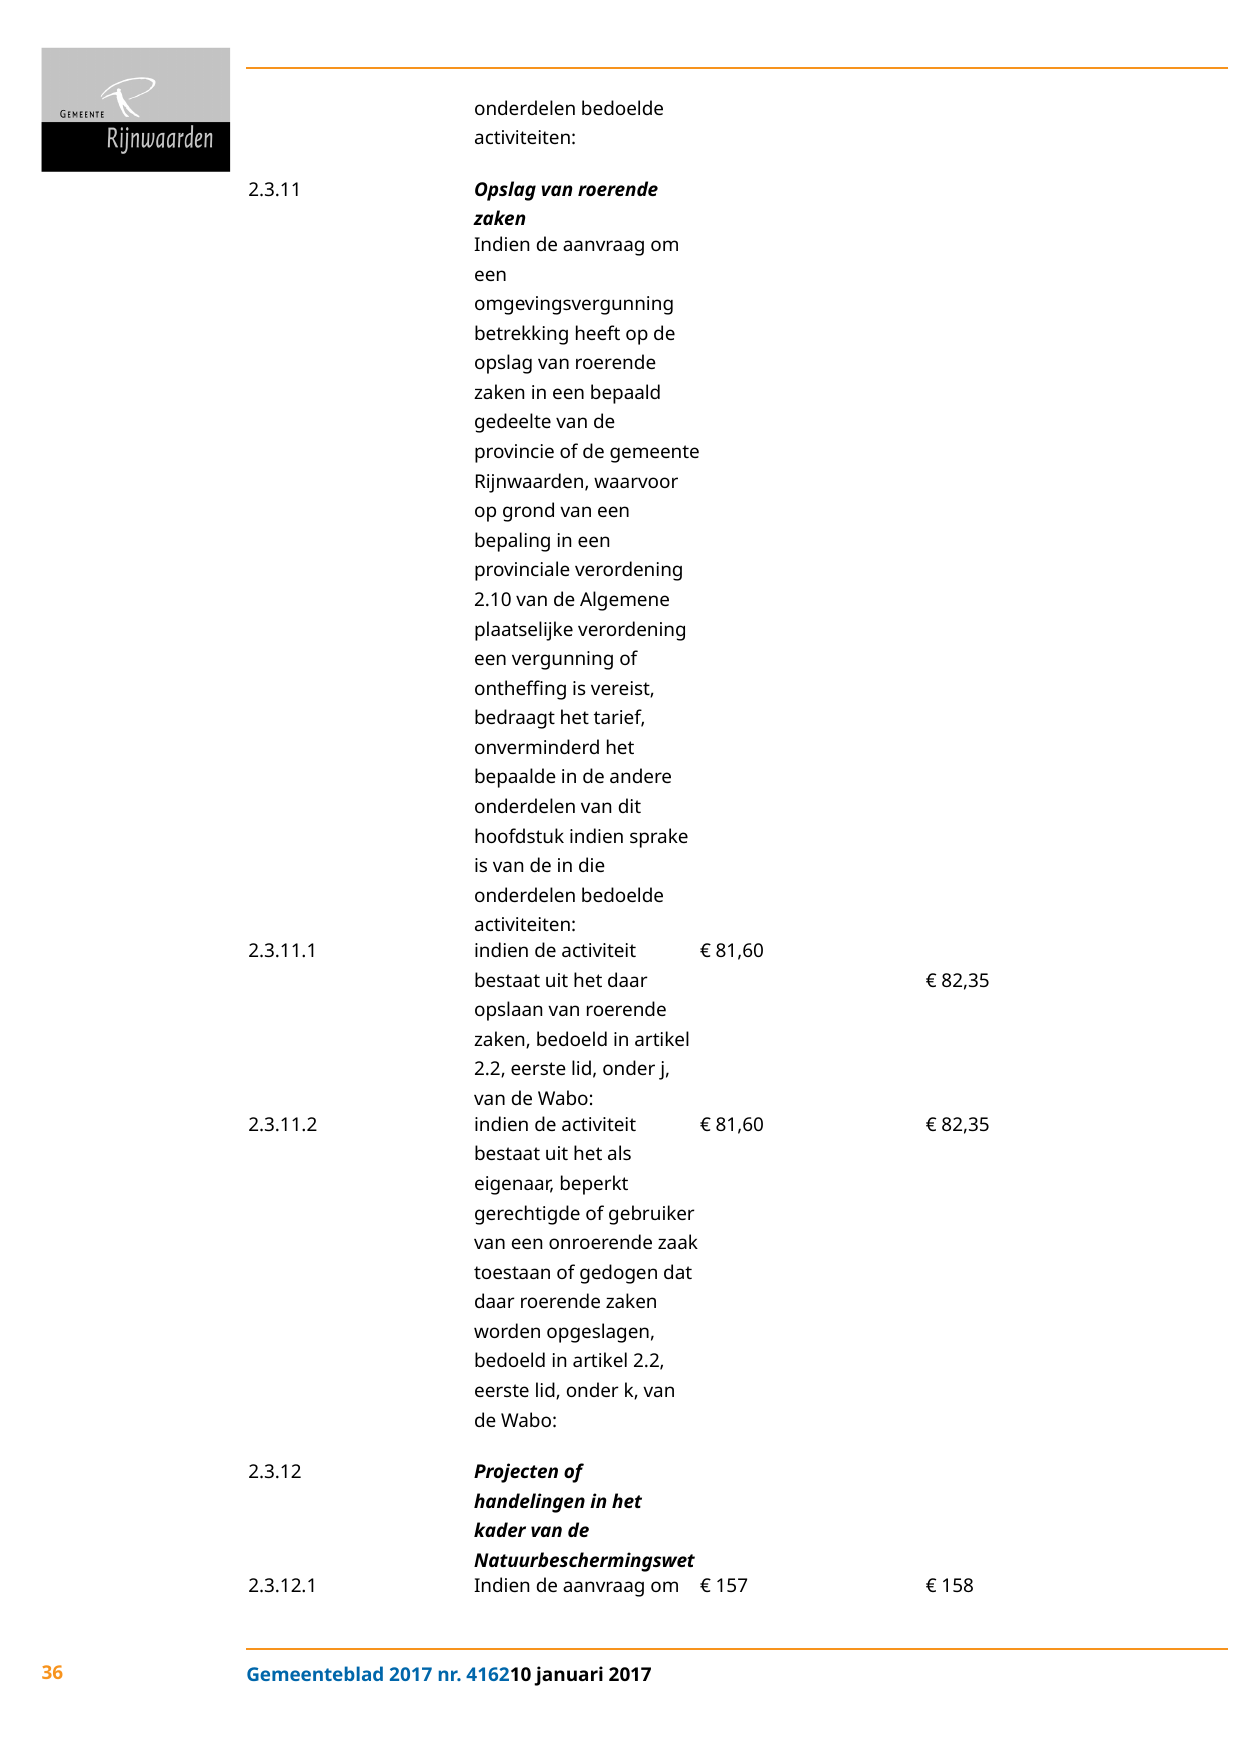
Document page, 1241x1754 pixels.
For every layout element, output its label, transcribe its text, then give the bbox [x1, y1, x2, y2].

table_cell Projecten of handelingen in het kader van de Natuurbeschermingswet [474, 1458, 700, 1573]
table_cell [700, 231, 926, 937]
table_cell [700, 1458, 926, 1573]
table_cell € 81,60 [700, 1111, 926, 1432]
table_cell € 82,35 [926, 1111, 1152, 1432]
picture [41, 47, 231, 172]
table_cell [926, 1458, 1152, 1573]
table_cell [700, 95, 926, 150]
table_cell indien de activiteit bestaat uit het daar opslaan van roerende zaken, bedoeld in artikel 2.2, eerste lid, onder j, van de Wabo: [474, 937, 700, 1111]
table_cell [926, 150, 1152, 176]
table_cell [700, 176, 926, 231]
table_cell 2.3.11.1 [248, 937, 474, 1111]
table_cell [926, 231, 1152, 937]
table_cell [248, 1433, 474, 1458]
table_cell 2.3.12.1 [248, 1573, 474, 1598]
table_cell 2.3.11.2 [248, 1111, 474, 1432]
table_cell [926, 95, 1152, 150]
table_cell onderdelen bedoelde activiteiten: [474, 95, 700, 150]
table_cell indien de activiteit bestaat uit het als eigenaar, beperkt gerechtigde of gebruiker van een onroerende zaak toestaan of gedogen dat daar roerende zaken worden opgeslagen, bedoeld in artikel 2.2, eerste lid, onder k, van de Wabo: [474, 1111, 700, 1432]
table_cell [700, 150, 926, 176]
table_cell € 82,35 [926, 937, 1152, 1111]
table_cell € 81,60 [700, 937, 926, 1111]
table_cell [248, 150, 474, 176]
table_cell Opslag van roerende zaken [474, 176, 700, 231]
table_cell 2.3.12 [248, 1458, 474, 1573]
table_cell [700, 1433, 926, 1458]
table_cell [248, 95, 474, 150]
table_cell Indien de aanvraag om [474, 1573, 700, 1598]
table_cell 2.3.11 [248, 176, 474, 231]
table_cell Indien de aanvraag om een omgevingsvergunning betrekking heeft op de opslag van roerende zaken in een bepaald gedeelte van de provincie of de gemeente Rijnwaarden, waarvoor op grond van een bepaling in een provinciale verordening 2.10 van de Algemene plaatselijke verordening een vergunning of ontheffing is vereist, bedraagt het tarief, onverminderd het bepaalde in de andere onderdelen van dit hoofdstuk indien sprake is van de in die onderdelen bedoelde activiteiten: [474, 231, 700, 937]
table_cell [248, 231, 474, 937]
table_cell [474, 150, 700, 176]
table_cell [926, 176, 1152, 231]
table_cell [474, 1433, 700, 1458]
table_cell € 157 [700, 1573, 926, 1598]
table_cell € 158 [926, 1573, 1152, 1598]
table_cell [926, 1433, 1152, 1458]
